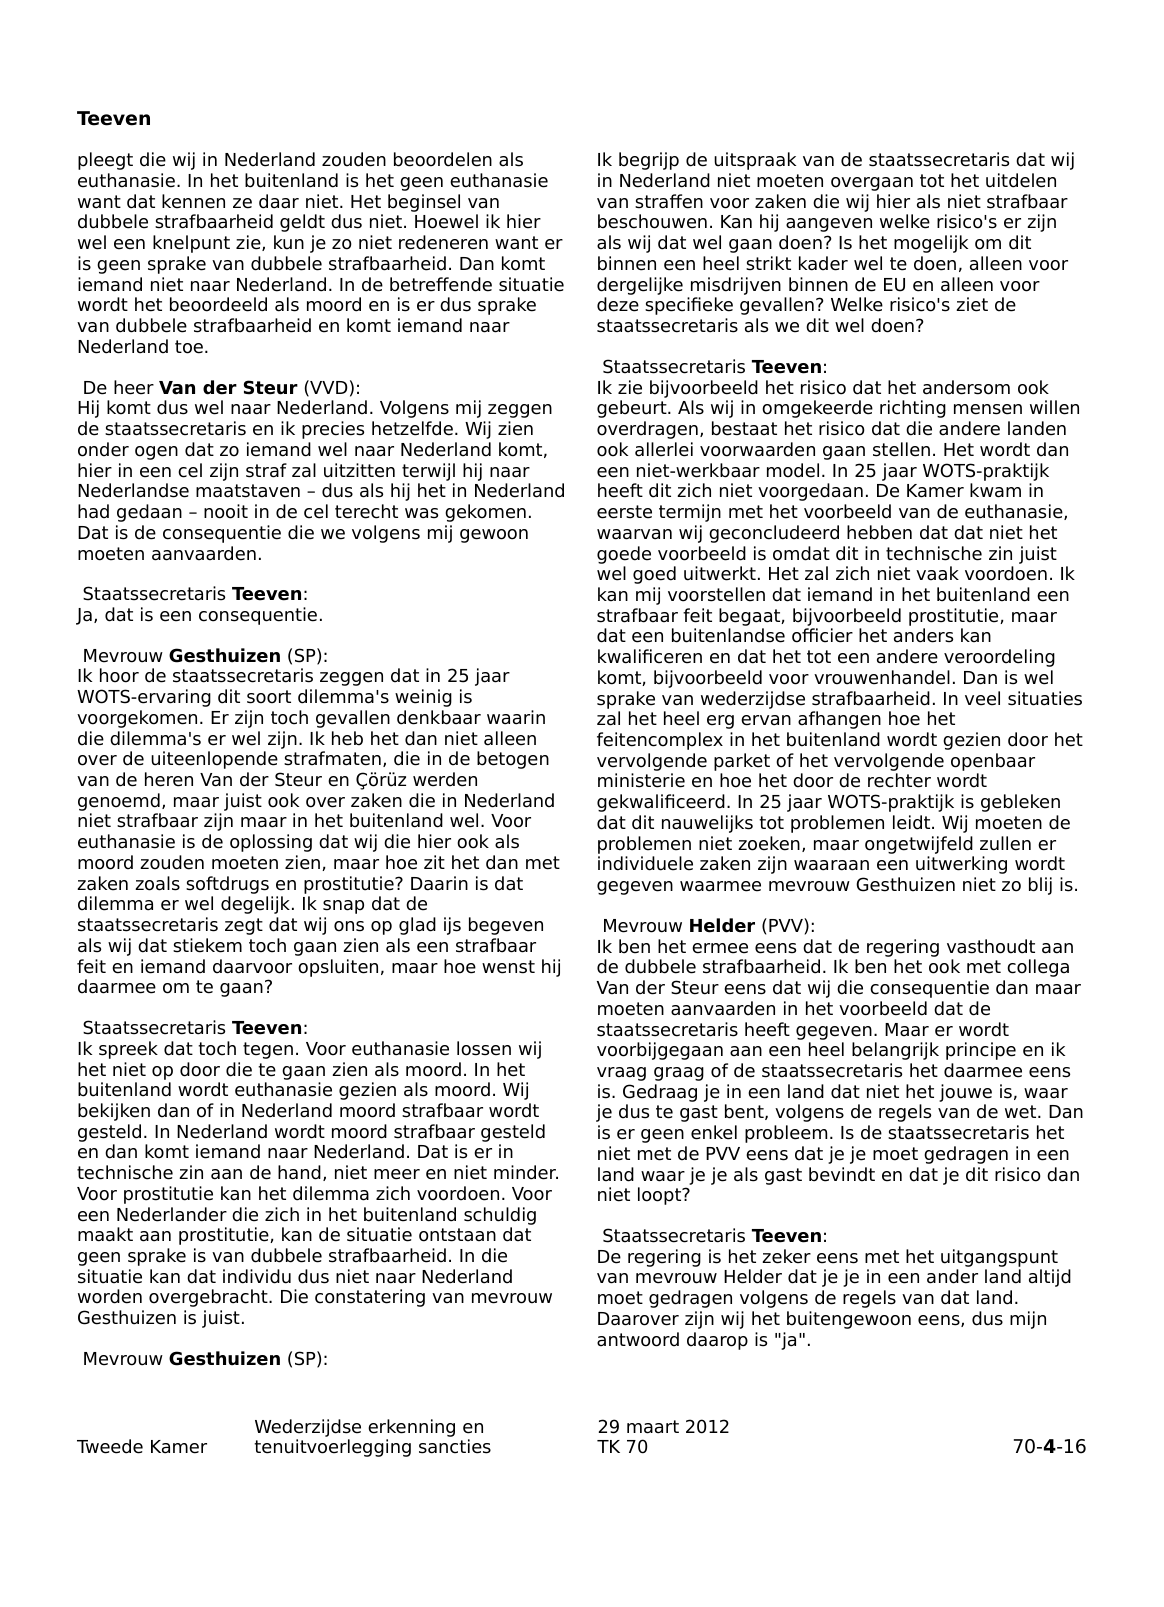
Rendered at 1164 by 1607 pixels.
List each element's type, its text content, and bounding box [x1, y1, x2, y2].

text De regering is het zeker eens met het uitgangspunt van mevrouw Helder dat je je in een ander land altijd moet gedragen volgens de regels van dat land. Daarover zijn wij het buitengewoon eens, dus mijn antwoord daarop is "ja". [596, 1247, 1087, 1350]
text Staatssecretaris Teeven: [77, 584, 567, 605]
text Ik begrijp de uitspraak van de staatssecretaris dat wij in Nederland niet moeten overgaan tot het uitdelen van straffen voor zaken die wij hier als niet strafbaar beschouwen. Kan hij aangeven welke risico's er zijn als wij dat wel gaan doen? Is het mogelijk om dit binnen een heel strikt kader wel te doen, alleen voor dergelijke misdrijven binnen de EU en alleen voor deze specifieke gevallen? Welke risico's ziet de staatssecretaris als we dit wel doen? [596, 150, 1087, 337]
text Hij komt dus wel naar Nederland. Volgens mij zeggen de staatssecretaris en ik precies hetzelfde. Wij zien onder ogen dat zo iemand wel naar Nederland komt, hier in een cel zijn straf zal uitzitten terwijl hij naar Nederlandse maatstaven – dus als hij het in Nederland had gedaan – nooit in de cel terecht was gekomen. Dat is de consequentie die we volgens mij gewoon moeten aanvaarden. [77, 398, 567, 564]
text Mevrouw Gesthuizen (SP): [77, 1349, 567, 1369]
text De heer Van der Steur (VVD): [77, 377, 567, 398]
text Staatssecretaris Teeven: [596, 357, 1087, 377]
text Ik zie bijvoorbeeld het risico dat het andersom ook gebeurt. Als wij in omgekeerde richting mensen willen overdragen, bestaat het risico dat die andere landen ook allerlei voorwaarden gaan stellen. Het wordt dan een niet-werkbaar model. In 25 jaar WOTS-praktijk heeft dit zich niet voorgedaan. De Kamer kwam in eerste termijn met het voorbeeld van de euthanasie, waarvan wij geconcludeerd hebben dat dat niet het goede voorbeeld is omdat dit in technische zin juist wel goed uitwerkt. Het zal zich niet vaak voordoen. Ik kan mij voorstellen dat iemand in het buitenland een strafbaar feit begaat, bijvoorbeeld prostitutie, maar dat een buitenlandse officier het anders kan kwalificeren en dat het tot een andere veroordeling komt, bijvoorbeeld voor vrouwenhandel. Dan is wel sprake van wederzijdse strafbaarheid. In veel situaties zal het heel erg ervan afhangen hoe het feitencomplex in het buitenland wordt gezien door het vervolgende parket of het vervolgende openbaar ministerie en hoe het door de rechter wordt gekwalificeerd. In 25 jaar WOTS-praktijk is gebleken dat dit nauwelijks tot problemen leidt. Wij moeten de problemen niet zoeken, maar ongetwijfeld zullen er individuele zaken zijn waaraan een uitwerking wordt gegeven waarmee mevrouw Gesthuizen niet zo blij is. [596, 377, 1087, 896]
text Mevrouw Helder (PVV): [596, 916, 1087, 936]
text Staatssecretaris Teeven: [77, 1018, 567, 1039]
text Staatssecretaris Teeven: [596, 1226, 1087, 1247]
text pleegt die wij in Nederland zouden beoordelen als euthanasie. In het buitenland is het geen euthanasie want dat kennen ze daar niet. Het beginsel van dubbele strafbaarheid geldt dus niet. Hoewel ik hier wel een knelpunt zie, kun je zo niet redeneren want er is geen sprake van dubbele strafbaarheid. Dan komt iemand niet naar Nederland. In de betreffende situatie wordt het beoordeeld als moord en is er dus sprake van dubbele strafbaarheid en komt iemand naar Nederland toe. [77, 150, 567, 357]
text Mevrouw Gesthuizen (SP): [77, 646, 567, 666]
text Ja, dat is een consequentie. [77, 605, 567, 626]
text Ik ben het ermee eens dat de regering vasthoudt aan de dubbele strafbaarheid. Ik ben het ook met collega Van der Steur eens dat wij die consequentie dan maar moeten aanvaarden in het voorbeeld dat de staatssecretaris heeft gegeven. Maar er wordt voorbijgegaan aan een heel belangrijk principe en ik vraag graag of de staatssecretaris het daarmee eens is. Gedraag je in een land dat niet het jouwe is, waar je dus te gast bent, volgens de regels van de wet. Dan is er geen enkel probleem. Is de staatssecretaris het niet met de PVV eens dat je je moet gedragen in een land waar je je als gast bevindt en dat je dit risico dan niet loopt? [596, 936, 1087, 1206]
text Ik hoor de staatssecretaris zeggen dat in 25 jaar WOTS-ervaring dit soort dilemma's weinig is voorgekomen. Er zijn toch gevallen denkbaar waarin die dilemma's er wel zijn. Ik heb het dan niet alleen over de uiteenlopende strafmaten, die in de betogen van de heren Van der Steur en Çörüz werden genoemd, maar juist ook over zaken die in Nederland niet strafbaar zijn maar in het buitenland wel. Voor euthanasie is de oplossing dat wij die hier ook als moord zouden moeten zien, maar hoe zit het dan met zaken zoals softdrugs en prostitutie? Daarin is dat dilemma er wel degelijk. Ik snap dat de staatssecretaris zegt dat wij ons op glad ijs begeven als wij dat stiekem toch gaan zien als een strafbaar feit en iemand daarvoor opsluiten, maar hoe wenst hij daarmee om te gaan? [77, 666, 567, 998]
text Ik spreek dat toch tegen. Voor euthanasie lossen wij het niet op door die te gaan zien als moord. In het buitenland wordt euthanasie gezien als moord. Wij bekijken dan of in Nederland moord strafbaar wordt gesteld. In Nederland wordt moord strafbaar gesteld en dan komt iemand naar Nederland. Dat is er in technische zin aan de hand, niet meer en niet minder. Voor prostitutie kan het dilemma zich voordoen. Voor een Nederlander die zich in het buitenland schuldig maakt aan prostitutie, kan de situatie ontstaan dat geen sprake is van dubbele strafbaarheid. In die situatie kan dat individu dus niet naar Nederland worden overgebracht. Die constatering van mevrouw Gesthuizen is juist. [77, 1039, 567, 1329]
